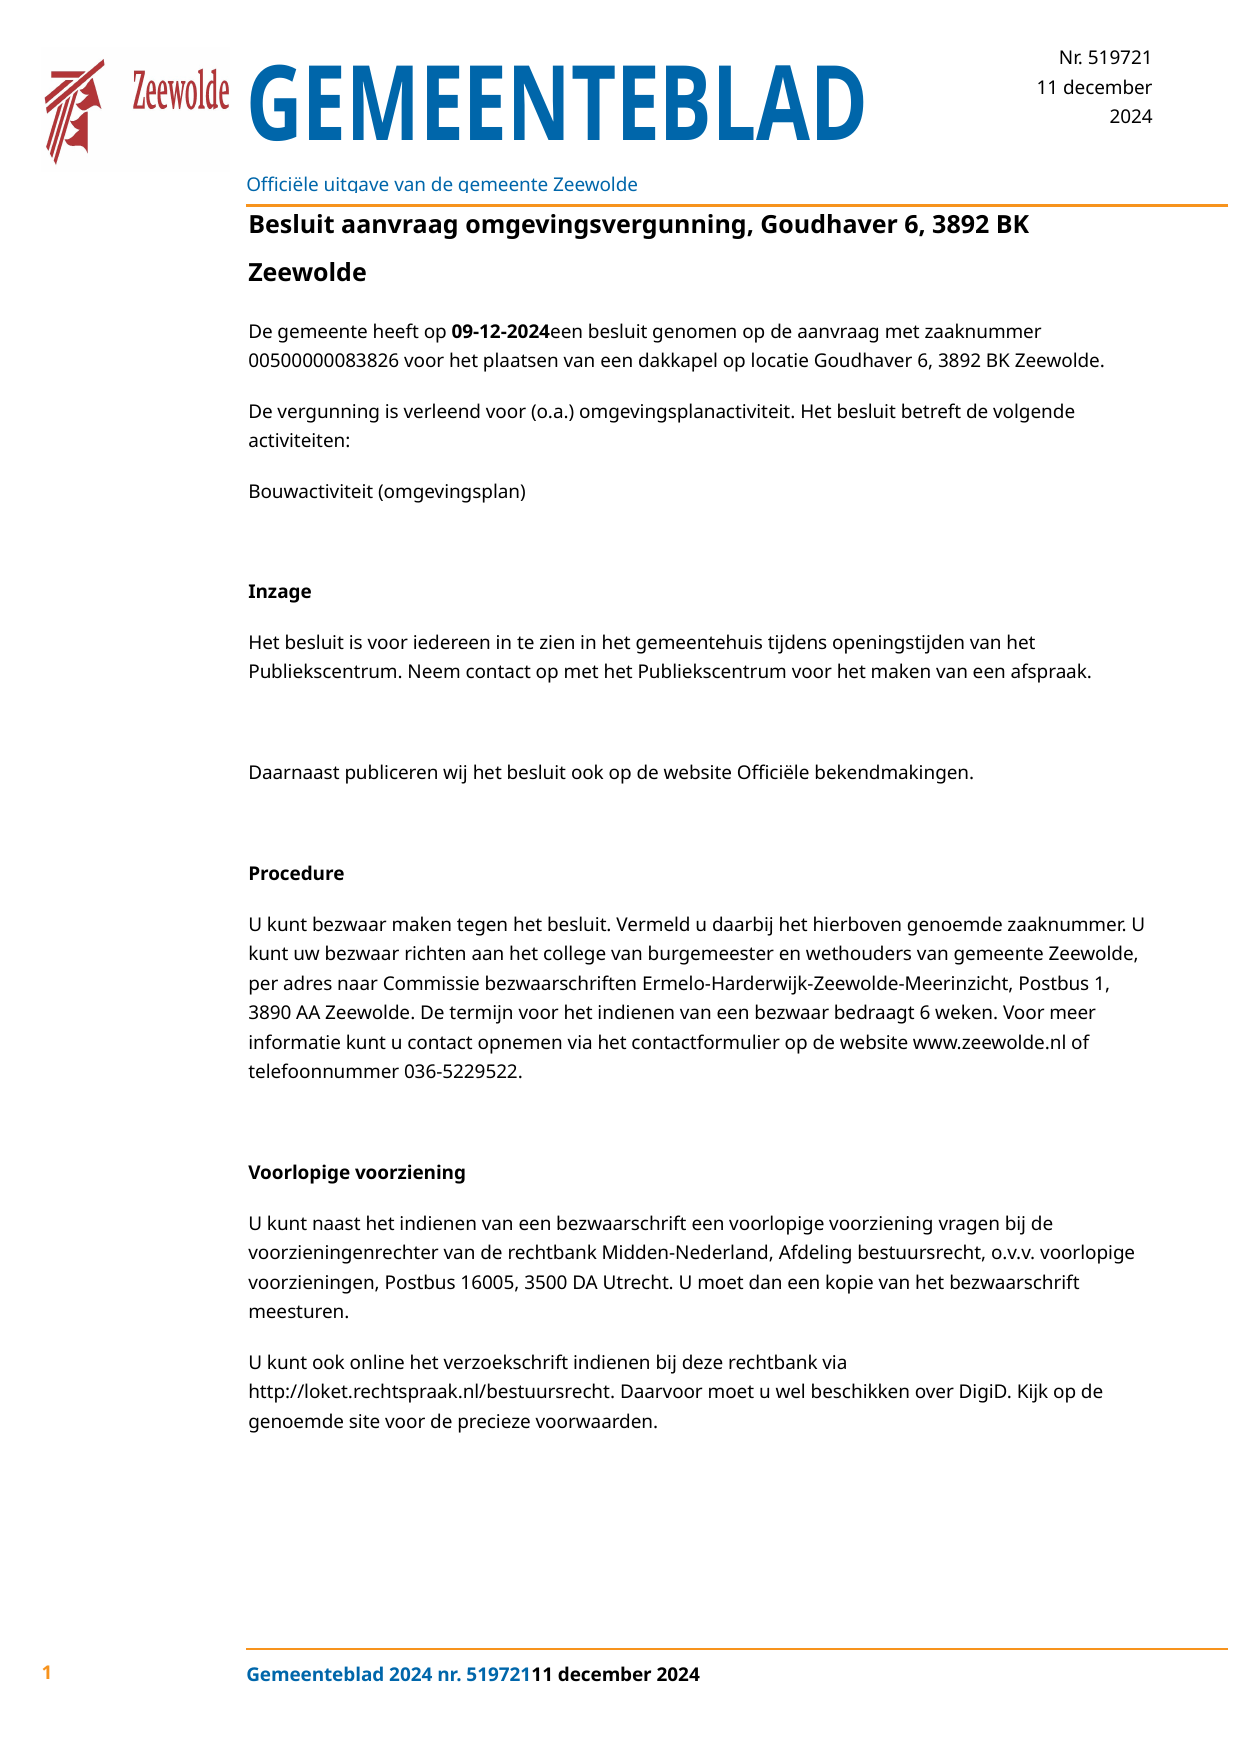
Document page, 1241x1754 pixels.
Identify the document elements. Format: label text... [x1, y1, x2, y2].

text U kunt naast het indienen van een bezwaarschrift een voorlopige voorziening vragen bij de voorzieningenrechter van de rechtbank Midden-Nederland, Afdeling bestuursrecht, o.v.v. voorlopige voorzieningen, Postbus 16005, 3500 DA Utrecht. U moet dan een kopie van het bezwaarschrift meesturen. [248, 1210, 1152, 1324]
text Inzage [248, 579, 1152, 604]
text De gemeente heeft op 09-12-2024een besluit genomen op de aanvraag met zaaknummer 00500000083826 voor het plaatsen van een dakkapel op locatie Goudhaver 6, 3892 BK Zeewolde. [248, 318, 1152, 373]
text Bouwactiviteit (omgevingsplan) [248, 478, 1152, 504]
text U kunt ook online het verzoekschrift indienen bij deze rechtbank via http://loket.rechtspraak.nl/bestuursrecht. Daarvoor moet u wel beschikken over DigiD. Kijk op de genoemde site voor de precieze voorwaarden. [248, 1349, 1152, 1434]
text Procedure [248, 860, 1152, 886]
text U kunt bezwaar maken tegen het besluit. Vermeld u daarbij het hierboven genoemde zaaknummer. U kunt uw bezwaar richten aan het college van burgemeester en wethouders van gemeente Zeewolde, per adres naar Commissie bezwaarschriften Ermelo-Harderwijk-Zeewolde-Meerinzicht, Postbus 1, 3890 AA Zeewolde. De termijn voor het indienen van een bezwaar bedraagt 6 weken. Voor meer informatie kunt u contact opnemen via het contactformulier op de website www.zeewolde.nl of telefoonnummer 036-5229522. [248, 911, 1152, 1084]
text Het besluit is voor iedereen in te zien in het gemeentehuis tijdens openingstijden van het Publiekscentrum. Neem contact op met het Publiekscentrum voor het maken van een afspraak. [248, 629, 1152, 684]
text De vergunning is verleend voor (o.a.) omgevingsplanactiviteit. Het besluit betreft de volgende activiteiten: [248, 398, 1152, 453]
text Besluit aanvraag omgevingsvergunning, Goudhaver 6, 3892 BK Zeewolde [248, 207, 1152, 288]
text Voorlopige voorziening [248, 1159, 1152, 1185]
picture [41, 47, 231, 172]
text Daarnaast publiceren wij het besluit ook op de website Officiële bekendmakingen. [248, 759, 1152, 785]
